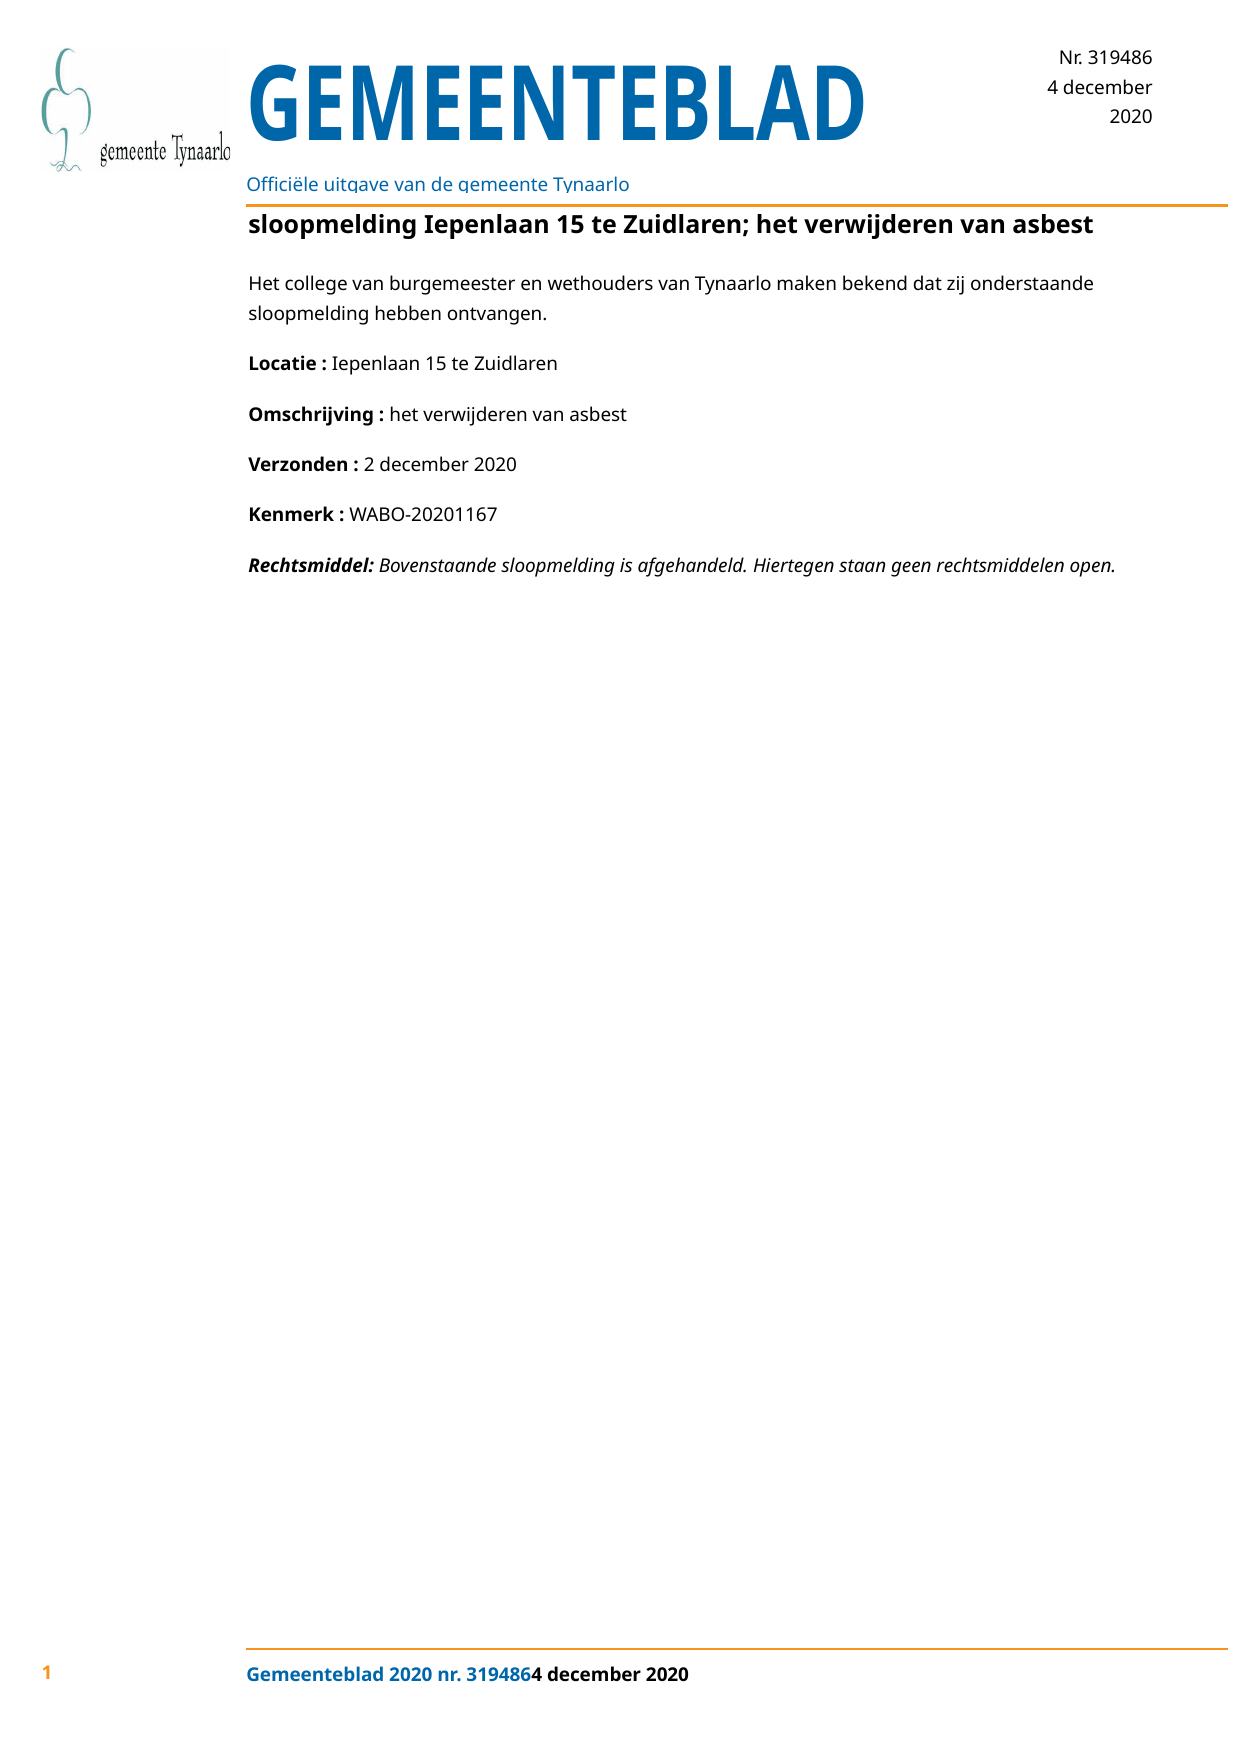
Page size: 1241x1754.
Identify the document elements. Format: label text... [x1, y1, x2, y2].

picture [41, 47, 231, 172]
text Rechtsmiddel: Bovenstaande sloopmelding is afgehandeld. Hiertegen staan geen rechtsmiddelen open. [248, 552, 1152, 578]
text Het college van burgemeester en wethouders van Tynaarlo maken bekend dat zij onderstaande sloopmelding hebben ontvangen. [248, 270, 1152, 326]
text Verzonden : 2 december 2020 [248, 451, 1152, 477]
text Kenmerk : WABO-20201167 [248, 502, 1152, 527]
text sloopmelding Iepenlaan 15 te Zuidlaren; het verwijderen van asbest [248, 207, 1152, 241]
text Locatie : Iepenlaan 15 te Zuidlaren [248, 350, 1152, 376]
text Omschrijving : het verwijderen van asbest [248, 401, 1152, 426]
